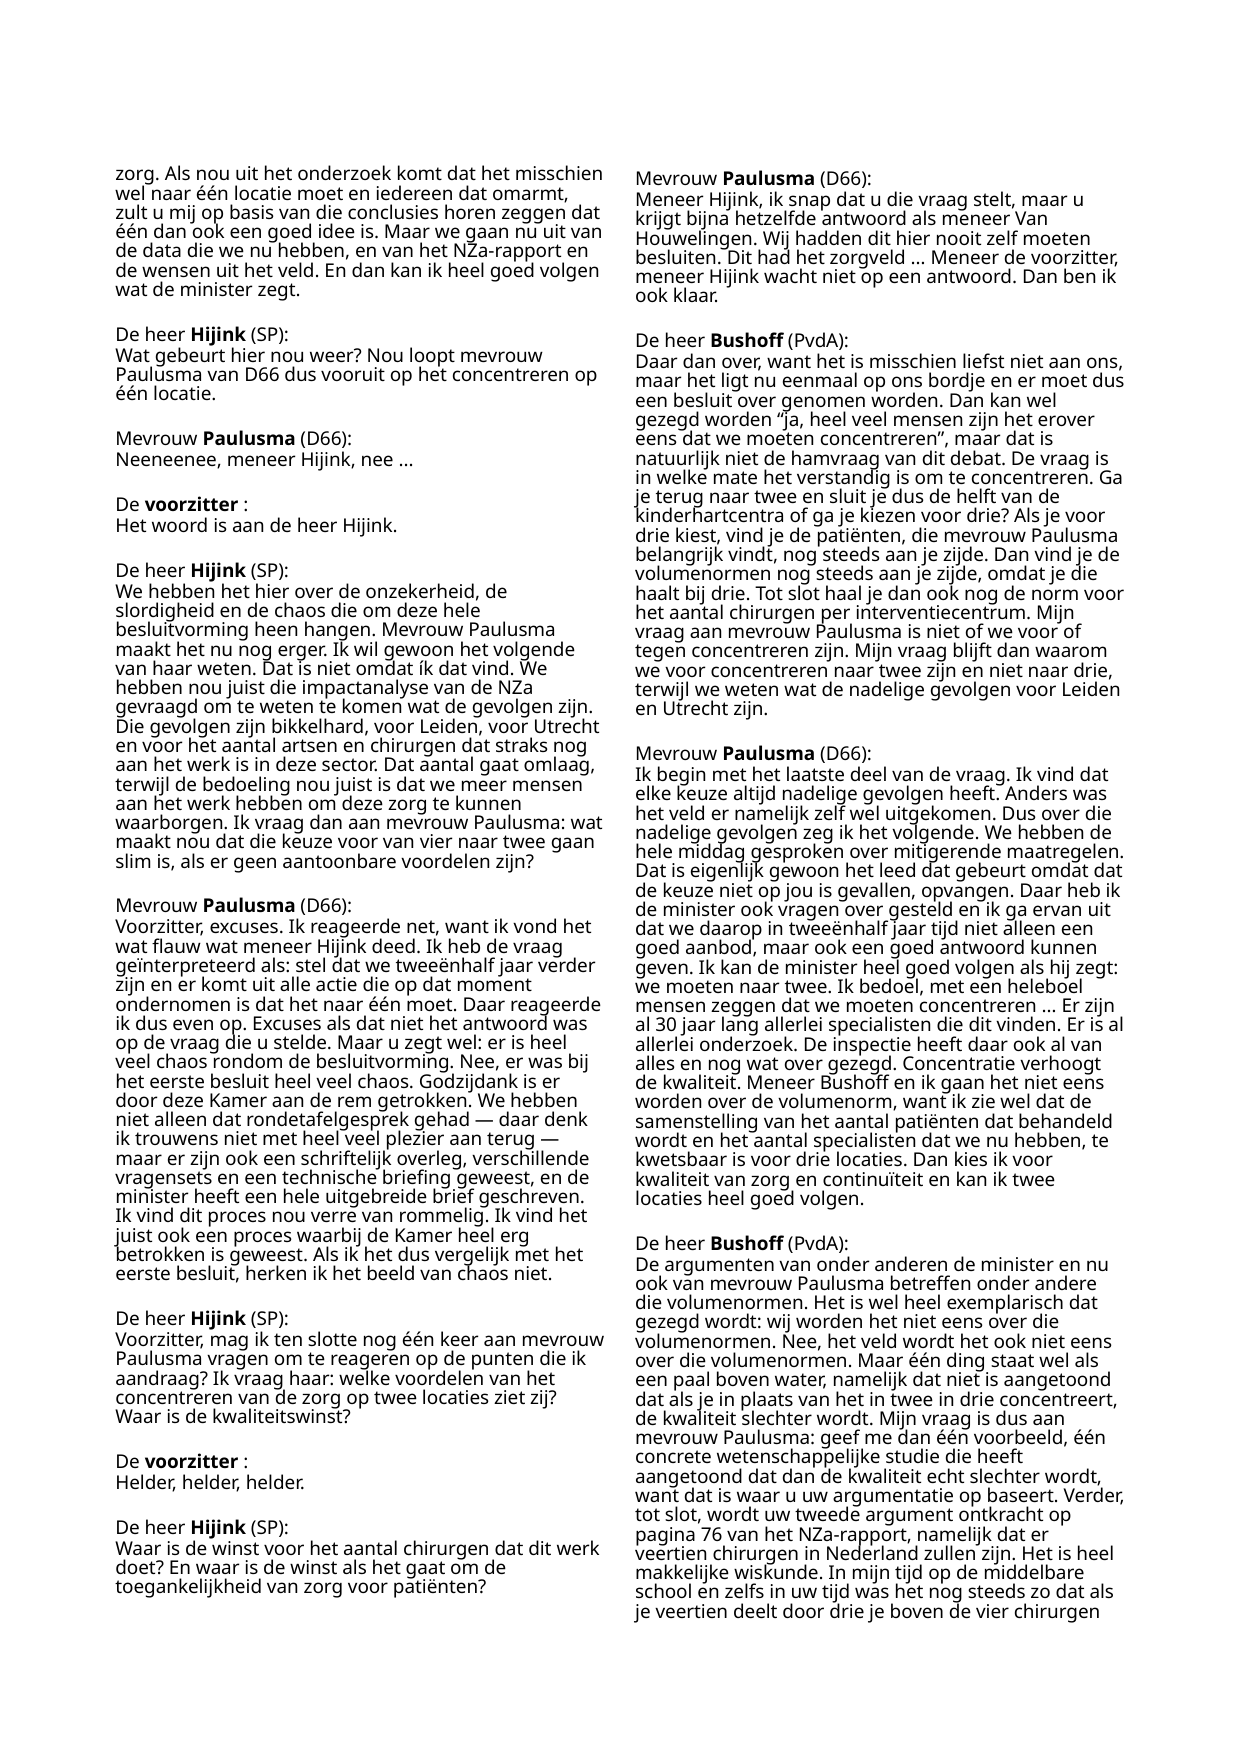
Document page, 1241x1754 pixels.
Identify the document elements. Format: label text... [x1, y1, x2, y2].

text Meneer Hijink, ik snap dat u die vraag stelt, maar u krijgt bijna hetzelfde antwoord als meneer Van Houwelingen. Wij hadden dit hier nooit zelf moeten besluiten. Dit had het zorgveld … Meneer de voorzitter, meneer Hijink wacht niet op een antwoord. Dan ben ik ook klaar. [635, 191, 1125, 307]
text De heer Hijink (SP): [115, 1514, 605, 1540]
text zorg. Als nou uit het onderzoek komt dat het misschien wel naar één locatie moet en iedereen dat omarmt, zult u mij op basis van die conclusies horen zeggen dat één dan ook een goed idee is. Maar we gaan nu uit van de data die we nu hebben, en van het NZa-rapport en de wensen uit het veld. En dan kan ik heel goed volgen wat de minister zegt. [115, 165, 605, 300]
text Neeneenee, meneer Hijink, nee ... [115, 451, 605, 470]
text De heer Bushoff (PvdA): [635, 327, 1125, 353]
text Daar dan over, want het is misschien liefst niet aan ons, maar het ligt nu eenmaal op ons bordje en er moet dus een besluit over genomen worden. Dan kan wel gezegd worden “ja, heel veel mensen zijn het erover eens dat we moeten concentreren”, maar dat is natuurlijk niet de hamvraag van dit debat. De vraag is in welke mate het verstandig is om te concentreren. Ga je terug naar twee en sluit je dus de helft van de kinderhartcentra of ga je kiezen voor drie? Als je voor drie kiest, vind je de patiënten, die mevrouw Paulusma belangrijk vindt, nog steeds aan je zijde. Dan vind je de volumenormen nog steeds aan je zijde, omdat je die haalt bij drie. Tot slot haal je dan ook nog de norm voor het aantal chirurgen per interventiecentrum. Mijn vraag aan mevrouw Paulusma is niet of we voor of tegen concentreren zijn. Mijn vraag blijft dan waarom we voor concentreren naar twee zijn en niet naar drie, terwijl we weten wat de nadelige gevolgen voor Leiden en Utrecht zijn. [635, 353, 1125, 719]
text Waar is de winst voor het aantal chirurgen dat dit werk doet? En waar is de winst als het gaat om de toegankelijkheid van zorg voor patiënten? [115, 1540, 605, 1598]
text Voorzitter, excuses. Ik reageerde net, want ik vond het wat flauw wat meneer Hijink deed. Ik heb de vraag geïnterpreteerd als: stel dat we tweeënhalf jaar verder zijn en er komt uit alle actie die op dat moment ondernomen is dat het naar één moet. Daar reageerde ik dus even op. Excuses als dat niet het antwoord was op de vraag die u stelde. Maar u zegt wel: er is heel veel chaos rondom de besluitvorming. Nee, er was bij het eerste besluit heel veel chaos. Godzijdank is er door deze Kamer aan de rem getrokken. We hebben niet alleen dat rondetafelgesprek gehad — daar denk ik trouwens niet met heel veel plezier aan terug — maar er zijn ook een schriftelijk overleg, verschillende vragensets en een technische briefing geweest, en de minister heeft een hele uitgebreide brief geschreven. Ik vind dit proces nou verre van rommelig. Ik vind het juist ook een proces waarbij de Kamer heel erg betrokken is geweest. Als ik het dus vergelijk met het eerste besluit, herken ik het beeld van chaos niet. [115, 918, 605, 1284]
text De voorzitter : [115, 491, 605, 517]
text De argumenten van onder anderen de minister en nu ook van mevrouw Paulusma betreffen onder andere die volumenormen. Het is wel heel exemplarisch dat gezegd wordt: wij worden het niet eens over die volumenormen. Nee, het veld wordt het ook niet eens over die volumenormen. Maar één ding staat wel als een paal boven water, namelijk dat niet is aangetoond dat als je in plaats van het in twee in drie concentreert, de kwaliteit slechter wordt. Mijn vraag is dus aan mevrouw Paulusma: geef me dan één voorbeeld, één concrete wetenschappelijke studie die heeft aangetoond dat dan de kwaliteit echt slechter wordt, want dat is waar u uw argumentatie op baseert. Verder, tot slot, wordt uw tweede argument ontkracht op pagina 76 van het NZa-rapport, namelijk dat er veertien chirurgen in Nederland zullen zijn. Het is heel makkelijke wiskunde. In mijn tijd op de middelbare school en zelfs in uw tijd was het nog steeds zo dat als je veertien deelt door drie je boven de vier chirurgen [635, 1256, 1125, 1622]
text Helder, helder, helder. [115, 1474, 605, 1493]
text We hebben het hier over de onzekerheid, de slordigheid en de chaos die om deze hele besluitvorming heen hangen. Mevrouw Paulusma maakt het nu nog erger. Ik wil gewoon het volgende van haar weten. Dat is niet omdat ík dat vind. We hebben nou juist die impactanalyse van de NZa gevraagd om te weten te komen wat de gevolgen zijn. Die gevolgen zijn bikkelhard, voor Leiden, voor Utrecht en voor het aantal artsen en chirurgen dat straks nog aan het werk is in deze sector. Dat aantal gaat omlaag, terwijl de bedoeling nou juist is dat we meer mensen aan het werk hebben om deze zorg te kunnen waarborgen. Ik vraag dan aan mevrouw Paulusma: wat maakt nou dat die keuze voor van vier naar twee gaan slim is, als er geen aantoonbare voordelen zijn? [115, 583, 605, 872]
text De heer Hijink (SP): [115, 557, 605, 583]
text De voorzitter : [115, 1448, 605, 1474]
text Wat gebeurt hier nou weer? Nou loopt mevrouw Paulusma van D66 dus vooruit op het concentreren op één locatie. [115, 347, 605, 404]
text Het woord is aan de heer Hijink. [115, 517, 605, 536]
text Voorzitter, mag ik ten slotte nog één keer aan mevrouw Paulusma vragen om te reageren op de punten die ik aandraag? Ik vraag haar: welke voordelen van het concentreren van de zorg op twee locaties ziet zij? Waar is de kwaliteitswinst? [115, 1331, 605, 1427]
text De heer Bushoff (PvdA): [635, 1230, 1125, 1256]
text Mevrouw Paulusma (D66): [635, 740, 1125, 766]
text Mevrouw Paulusma (D66): [115, 893, 605, 918]
text De heer Hijink (SP): [115, 1305, 605, 1331]
text Ik begin met het laatste deel van de vraag. Ik vind dat elke keuze altijd nadelige gevolgen heeft. Anders was het veld er namelijk zelf wel uitgekomen. Dus over die nadelige gevolgen zeg ik het volgende. We hebben de hele middag gesproken over mitigerende maatregelen. Dat is eigenlijk gewoon het leed dat gebeurt omdat dat de keuze niet op jou is gevallen, opvangen. Daar heb ik de minister ook vragen over gesteld en ik ga ervan uit dat we daarop in tweeënhalf jaar tijd niet alleen een goed aanbod, maar ook een goed antwoord kunnen geven. Ik kan de minister heel goed volgen als hij zegt: we moeten naar twee. Ik bedoel, met een heleboel mensen zeggen dat we moeten concentreren … Er zijn al 30 jaar lang allerlei specialisten die dit vinden. Er is al allerlei onderzoek. De inspectie heeft daar ook al van alles en nog wat over gezegd. Concentratie verhoogt de kwaliteit. Meneer Bushoff en ik gaan het niet eens worden over de volumenorm, want ik zie wel dat de samenstelling van het aantal patiënten dat behandeld wordt en het aantal specialisten dat we nu hebben, te kwetsbaar is voor drie locaties. Dan kies ik voor kwaliteit van zorg en continuïteit en kan ik twee locaties heel goed volgen. [635, 766, 1125, 1209]
text Mevrouw Paulusma (D66): [115, 425, 605, 451]
text Mevrouw Paulusma (D66): [635, 165, 1125, 191]
text De heer Hijink (SP): [115, 321, 605, 347]
